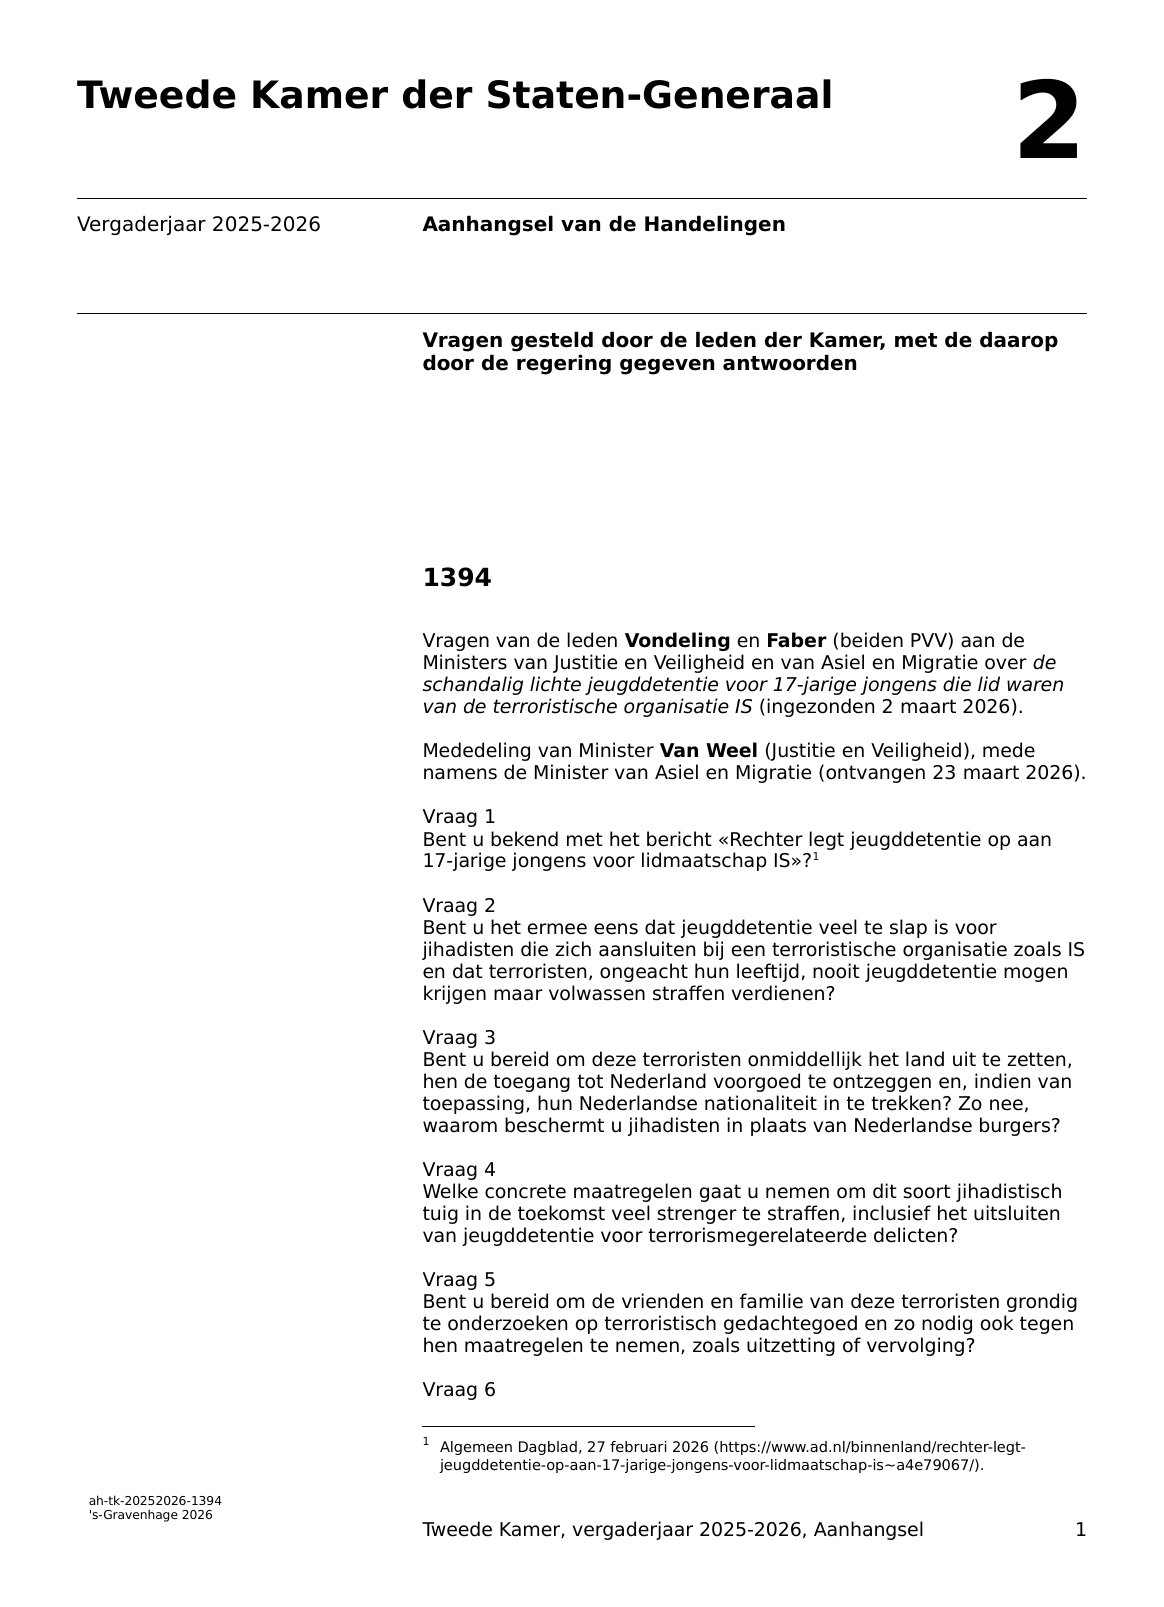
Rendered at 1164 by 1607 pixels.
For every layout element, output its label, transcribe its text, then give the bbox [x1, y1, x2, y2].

table_header Tweede Kamer der Staten-Generaal [77, 59, 886, 198]
text Bent u bekend met het bericht «Rechter legt jeugddetentie op aan 17-jarige jongens voor lidmaatschap IS»? [422, 828, 1087, 872]
table_header 2 [886, 59, 1087, 198]
text Bent u bereid om de vrienden en familie van deze terroristen grondig te onderzoeken op terroristisch gedachtegoed en zo nodig ook tegen hen maatregelen te nemen, zoals uitzetting of vervolging? [422, 1291, 1087, 1357]
text ah-tk-20252026-1394 [88, 1494, 323, 1508]
text Vraag 1 [422, 806, 1087, 828]
text Bent u bereid om deze terroristen onmiddellijk het land uit te zetten, hen de toegang tot Nederland voorgoed te ontzeggen en, indien van toepassing, hun Nederlandse nationaliteit in te trekken? Zo nee, waarom beschermt u jihadisten in plaats van Nederlandse burgers? [422, 1049, 1087, 1137]
text Mededeling van Minister Van Weel (Justitie en Veiligheid), mede namens de Minister van Asiel en Migratie (ontvangen 23 maart 2026). [422, 740, 1087, 784]
text Bent u het ermee eens dat jeugddetentie veel te slap is voor jihadisten die zich aansluiten bij een terroristische organisatie zoals IS en dat terroristen, ongeacht hun leeftijd, nooit jeugddetentie mogen krijgen maar volwassen straffen verdienen? [422, 917, 1087, 1004]
table_cell Vragen gesteld door de leden der Kamer, met de daarop door de regering gegeven antwoorden [422, 314, 1087, 375]
text Vragen van de leden Vondeling en Faber (beiden PVV) aan de Ministers van Justitie en Veiligheid en van Asiel en Migratie over de schandalig lichte jeugddetentie voor 17-jarige jongens die lid waren van de terroristische organisatie IS (ingezonden 2 maart 2026). [422, 630, 1087, 718]
table_cell Aanhangsel van de Handelingen [422, 199, 1087, 313]
text Vraag 3 [422, 1027, 1087, 1049]
text Vraag 5 [422, 1269, 1087, 1291]
table_cell [77, 314, 422, 375]
text Vraag 6 [422, 1379, 1087, 1401]
table_cell Vergaderjaar 2025-2026 [77, 199, 422, 313]
text Vraag 2 [422, 894, 1087, 917]
text 1394 [422, 563, 1087, 592]
text Algemeen Dagblad, 27 februari 2026 (https://www.ad.nl/binnenland/rechter-legt-jeugddetentie-op-aan-17-jarige-jongens-voor-lidmaatschap-is~a4e79067/). [422, 1435, 1087, 1474]
text Welke concrete maatregelen gaat u nemen om dit soort jihadistisch tuig in de toekomst veel strenger te straffen, inclusief het uitsluiten van jeugddetentie voor terrorismegerelateerde delicten? [422, 1181, 1087, 1247]
text Vraag 4 [422, 1159, 1087, 1181]
text 's-Gravenhage 2026 [88, 1508, 323, 1522]
